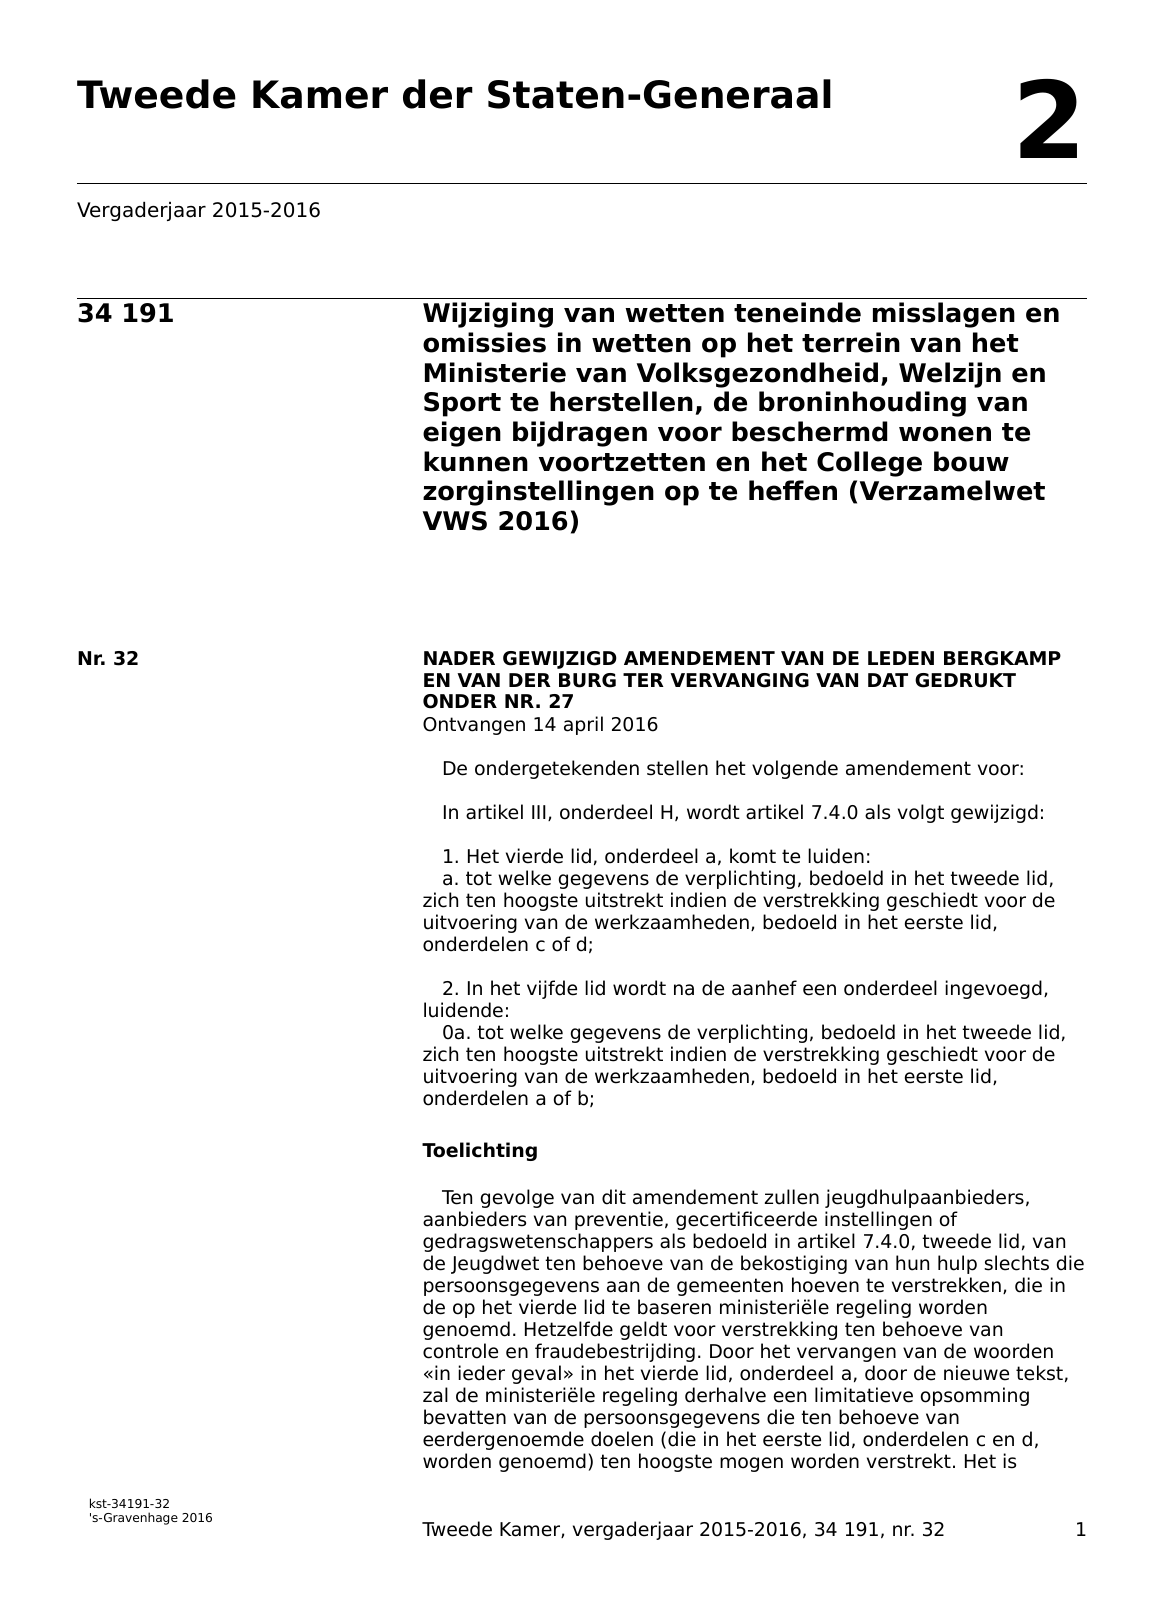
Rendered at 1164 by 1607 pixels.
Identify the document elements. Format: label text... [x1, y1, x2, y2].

text Ontvangen 14 april 2016 [422, 713, 1087, 735]
text 0a. tot welke gegevens de verplichting, bedoeld in het tweede lid, zich ten hoogste uitstrekt indien de verstrekking geschiedt voor de uitvoering van de werkzaamheden, bedoeld in het eerste lid, onderdelen a of b; [422, 1022, 1087, 1110]
text 2. In het vijfde lid wordt na de aanhef een onderdeel ingevoegd, luidende: [422, 978, 1087, 1022]
text 's-Gravenhage 2016 [88, 1511, 323, 1525]
text In artikel III, onderdeel H, wordt artikel 7.4.0 als volgt gewijzigd: [422, 802, 1087, 824]
subtitle Nr. 32 NADER GEWIJZIGD AMENDEMENT VAN DE LEDEN BERGKAMP EN VAN DER BURG TER VERVANGING VAN DAT GEDRUKT ONDER NR. 27 [77, 647, 1087, 713]
text a. tot welke gegevens de verplichting, bedoeld in het tweede lid, zich ten hoogste uitstrekt indien de verstrekking geschiedt voor de uitvoering van de werkzaamheden, bedoeld in het eerste lid, onderdelen c of d; [422, 868, 1087, 956]
table_cell Vergaderjaar 2015-2016 [77, 184, 1087, 298]
text kst-34191-32 [88, 1497, 323, 1511]
table_header Tweede Kamer der Staten-Generaal [77, 59, 886, 183]
subtitle Toelichting [422, 1140, 1087, 1162]
text De ondergetekenden stellen het volgende amendement voor: [422, 758, 1087, 779]
text Ten gevolge van dit amendement zullen jeugdhulpaanbieders, aanbieders van preventie, gecertificeerde instellingen of gedragswetenschappers als bedoeld in artikel 7.4.0, tweede lid, van de Jeugdwet ten behoeve van de bekostiging van hun hulp slechts die persoonsgegevens aan de gemeenten hoeven te verstrekken, die in de op het vierde lid te baseren ministeriële regeling worden genoemd. Hetzelfde geldt voor verstrekking ten behoeve van controle en fraudebestrijding. Door het vervangen van de woorden «in ieder geval» in het vierde lid, onderdeel a, door de nieuwe tekst, zal de ministeriële regeling derhalve een limitatieve opsomming bevatten van de persoonsgegevens die ten behoeve van eerdergenoemde doelen (die in het eerste lid, onderdelen c en d, worden genoemd) ten hoogste mogen worden verstrekt. Het is [422, 1187, 1087, 1473]
table_header 2 [886, 59, 1087, 183]
subtitle 34 191 Wijziging van wetten teneinde misslagen en omissies in wetten op het terrein van het Ministerie van Volksgezondheid, Welzijn en Sport te herstellen, de broninhouding van eigen bijdragen voor beschermd wonen te kunnen voortzetten en het College bouw zorginstellingen op te heffen (Verzamelwet VWS 2016) [77, 299, 1087, 536]
text 1. Het vierde lid, onderdeel a, komt te luiden: [422, 846, 1087, 868]
